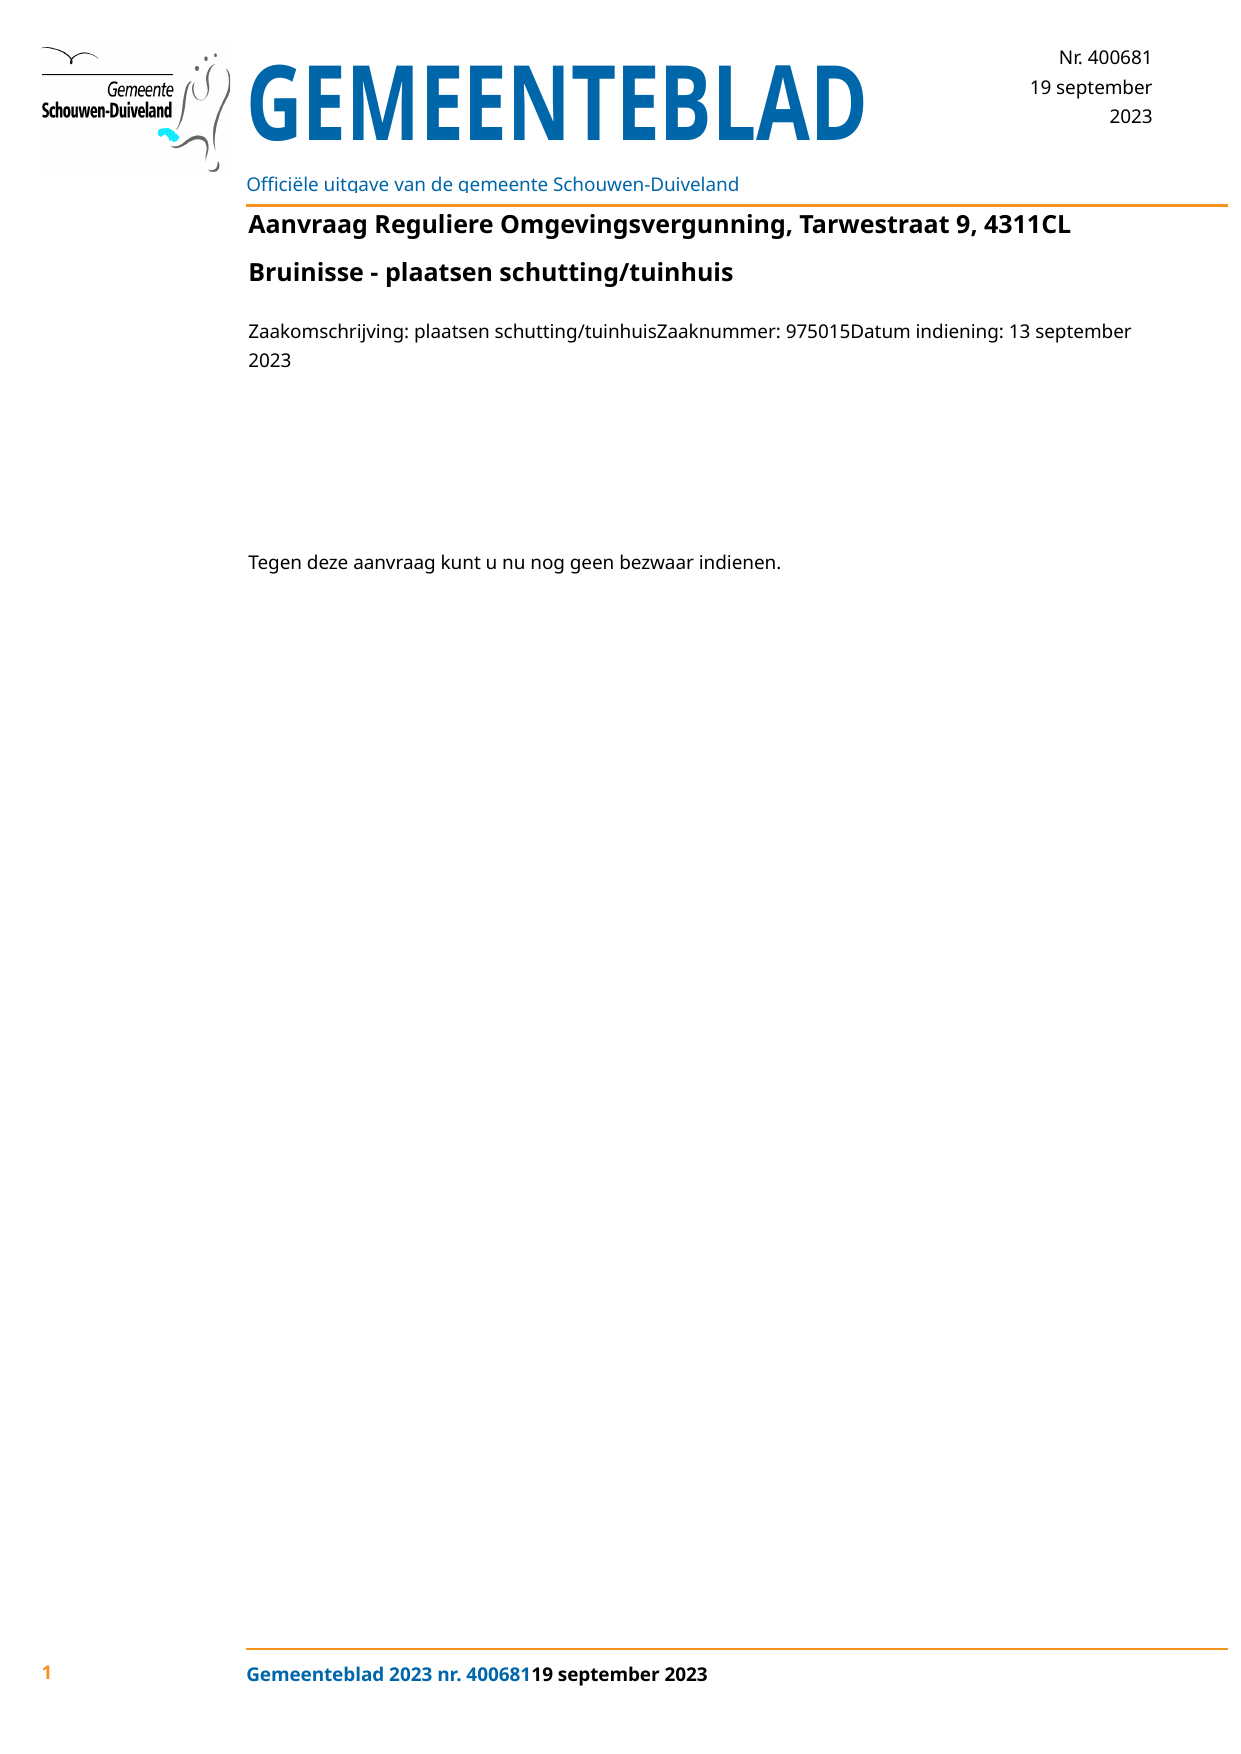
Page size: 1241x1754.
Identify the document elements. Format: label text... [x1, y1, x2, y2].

picture [41, 47, 231, 172]
text Aanvraag Reguliere Omgevingsvergunning, Tarwestraat 9, 4311CL Bruinisse - plaatsen schutting/tuinhuis [248, 207, 1152, 288]
text Tegen deze aanvraag kunt u nu nog geen bezwaar indienen. [248, 549, 1152, 575]
text Zaakomschrijving: plaatsen schutting/tuinhuisZaaknummer: 975015Datum indiening: 13 september 2023 [248, 318, 1152, 373]
